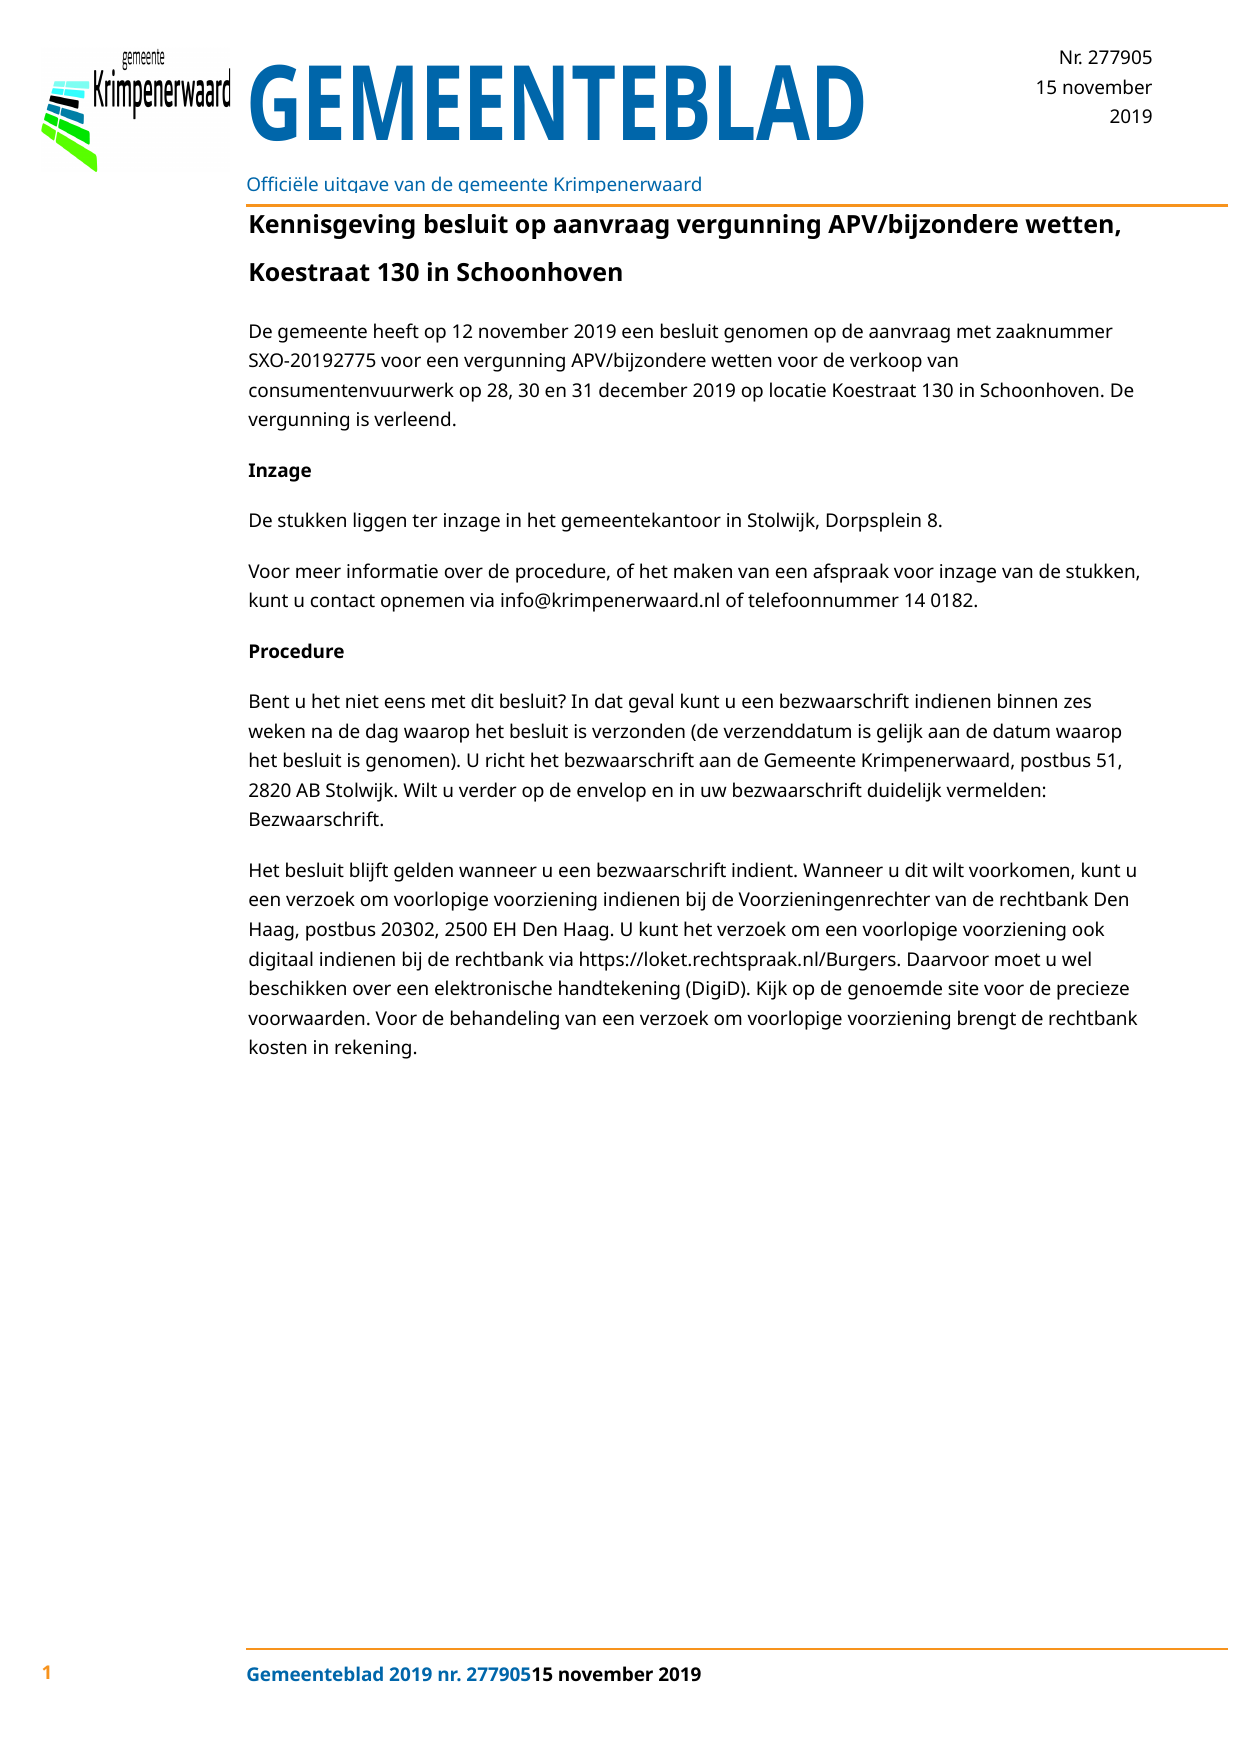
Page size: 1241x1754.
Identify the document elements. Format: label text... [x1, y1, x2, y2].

text Het besluit blijft gelden wanneer u een bezwaarschrift indient. Wanneer u dit wilt voorkomen, kunt u een verzoek om voorlopige voorziening indienen bij de Voorzieningenrechter van de rechtbank Den Haag, postbus 20302, 2500 EH Den Haag. U kunt het verzoek om een voorlopige voorziening ook digitaal indienen bij de rechtbank via https://loket.rechtspraak.nl/Burgers. Daarvoor moet u wel beschikken over een elektronische handtekening (DigiD). Kijk op de genoemde site voor de precieze voorwaarden. Voor de behandeling van een verzoek om voorlopige voorziening brengt de rechtbank kosten in rekening. [248, 857, 1152, 1060]
text Procedure [248, 638, 1152, 664]
picture [41, 47, 231, 172]
text De stukken liggen ter inzage in het gemeentekantoor in Stolwijk, Dorpsplein 8. [248, 507, 1152, 533]
text Bent u het niet eens met dit besluit? In dat geval kunt u een bezwaarschrift indienen binnen zes weken na de dag waarop het besluit is verzonden (de verzenddatum is gelijk aan de datum waarop het besluit is genomen). U richt het bezwaarschrift aan de Gemeente Krimpenerwaard, postbus 51, 2820 AB Stolwijk. Wilt u verder op de envelop en in uw bezwaarschrift duidelijk vermelden: Bezwaarschrift. [248, 688, 1152, 832]
text Voor meer informatie over de procedure, of het maken van een afspraak voor inzage van de stukken, kunt u contact opnemen via info@krimpenerwaard.nl of telefoonnummer 14 0182. [248, 558, 1152, 613]
text Kennisgeving besluit op aanvraag vergunning APV/bijzondere wetten, Koestraat 130 in Schoonhoven [248, 207, 1152, 288]
text Inzage [248, 457, 1152, 483]
text De gemeente heeft op 12 november 2019 een besluit genomen op de aanvraag met zaaknummer SXO-20192775 voor een vergunning APV/bijzondere wetten voor de verkoop van consumentenvuurwerk op 28, 30 en 31 december 2019 op locatie Koestraat 130 in Schoonhoven. De vergunning is verleend. [248, 318, 1152, 432]
